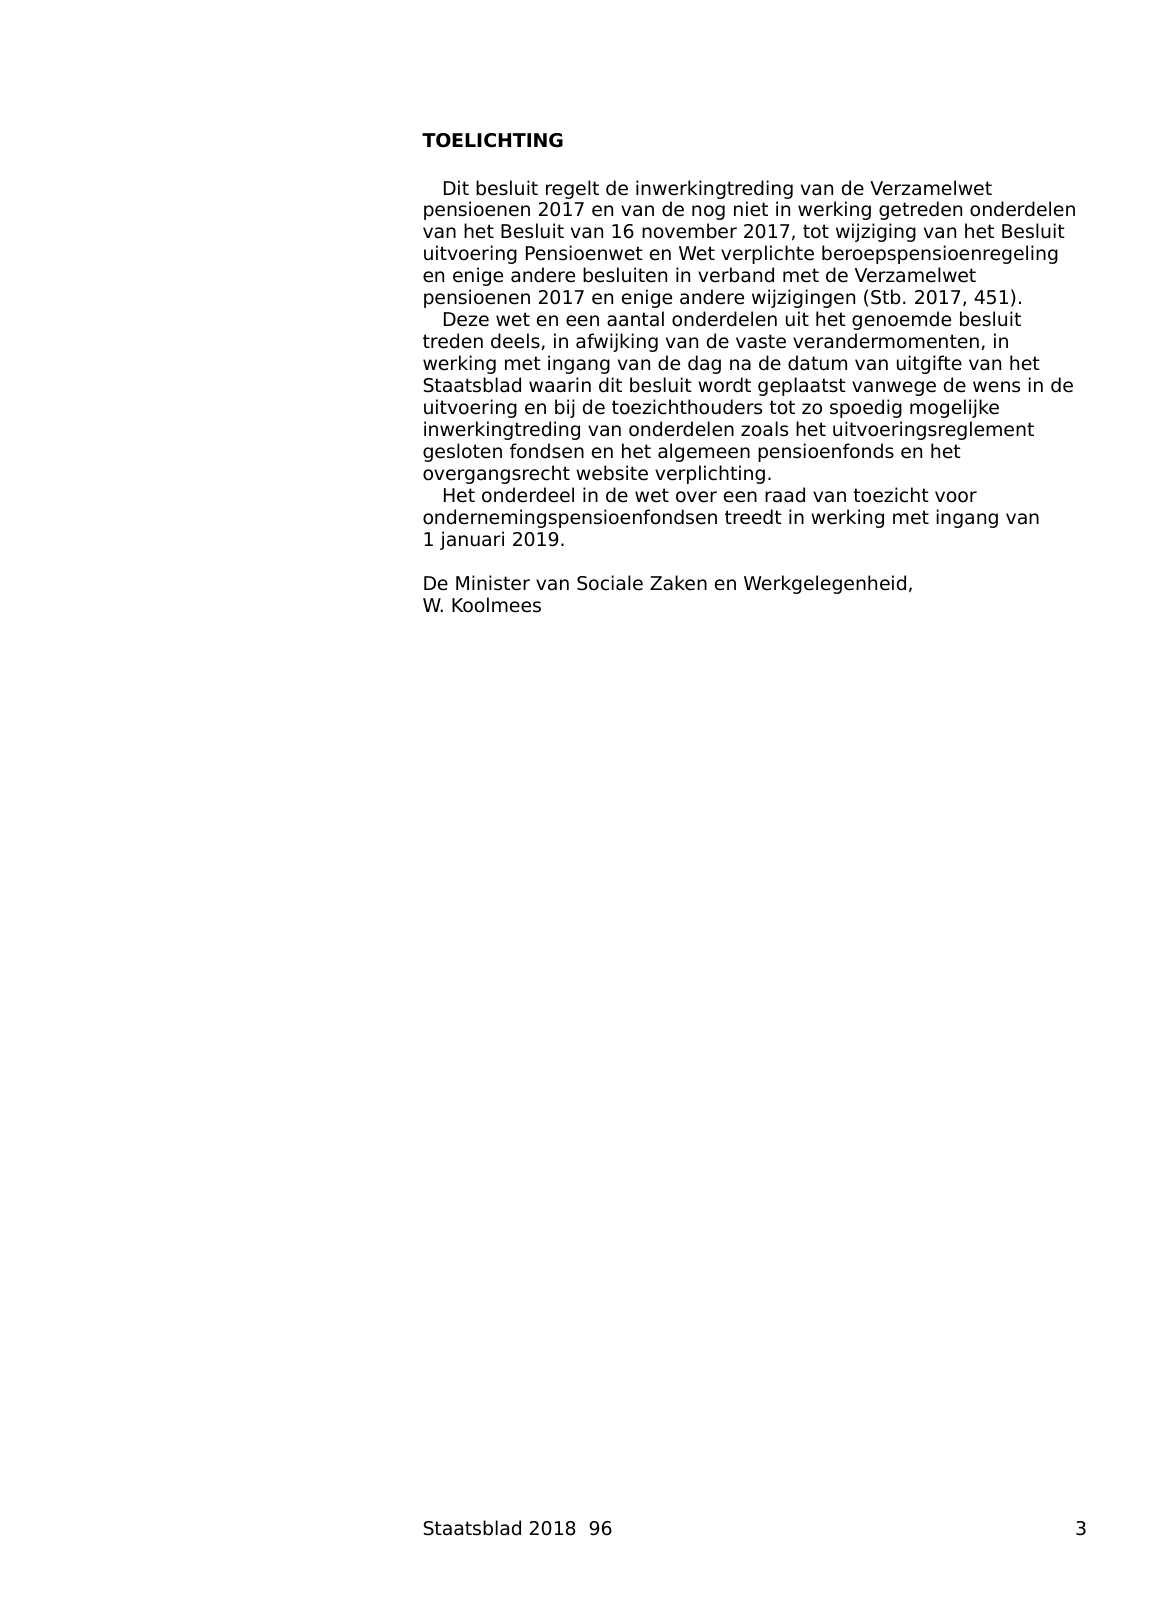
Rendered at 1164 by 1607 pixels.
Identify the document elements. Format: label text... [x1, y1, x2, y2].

subtitle TOELICHTING [422, 130, 1087, 152]
text Dit besluit regelt de inwerkingtreding van de Verzamelwet pensioenen 2017 en van de nog niet in werking getreden onderdelen van het Besluit van 16 november 2017, tot wijziging van het Besluit uitvoering Pensioenwet en Wet verplichte beroepspensioenregeling en enige andere besluiten in verband met de Verzamelwet pensioenen 2017 en enige andere wijzigingen (Stb. 2017, 451). [422, 177, 1087, 309]
text De Minister van Sociale Zaken en Werkgelegenheid, W. Koolmees [422, 573, 1087, 617]
text Het onderdeel in de wet over een raad van toezicht voor ondernemingspensioenfondsen treedt in werking met ingang van 1 januari 2019. [422, 485, 1087, 551]
text Deze wet en een aantal onderdelen uit het genoemde besluit treden deels, in afwijking van de vaste verandermomenten, in werking met ingang van de dag na de datum van uitgifte van het Staatsblad waarin dit besluit wordt geplaatst vanwege de wens in de uitvoering en bij de toezichthouders tot zo spoedig mogelijke inwerkingtreding van onderdelen zoals het uitvoeringsreglement gesloten fondsen en het algemeen pensioenfonds en het overgangsrecht website verplichting. [422, 309, 1087, 485]
